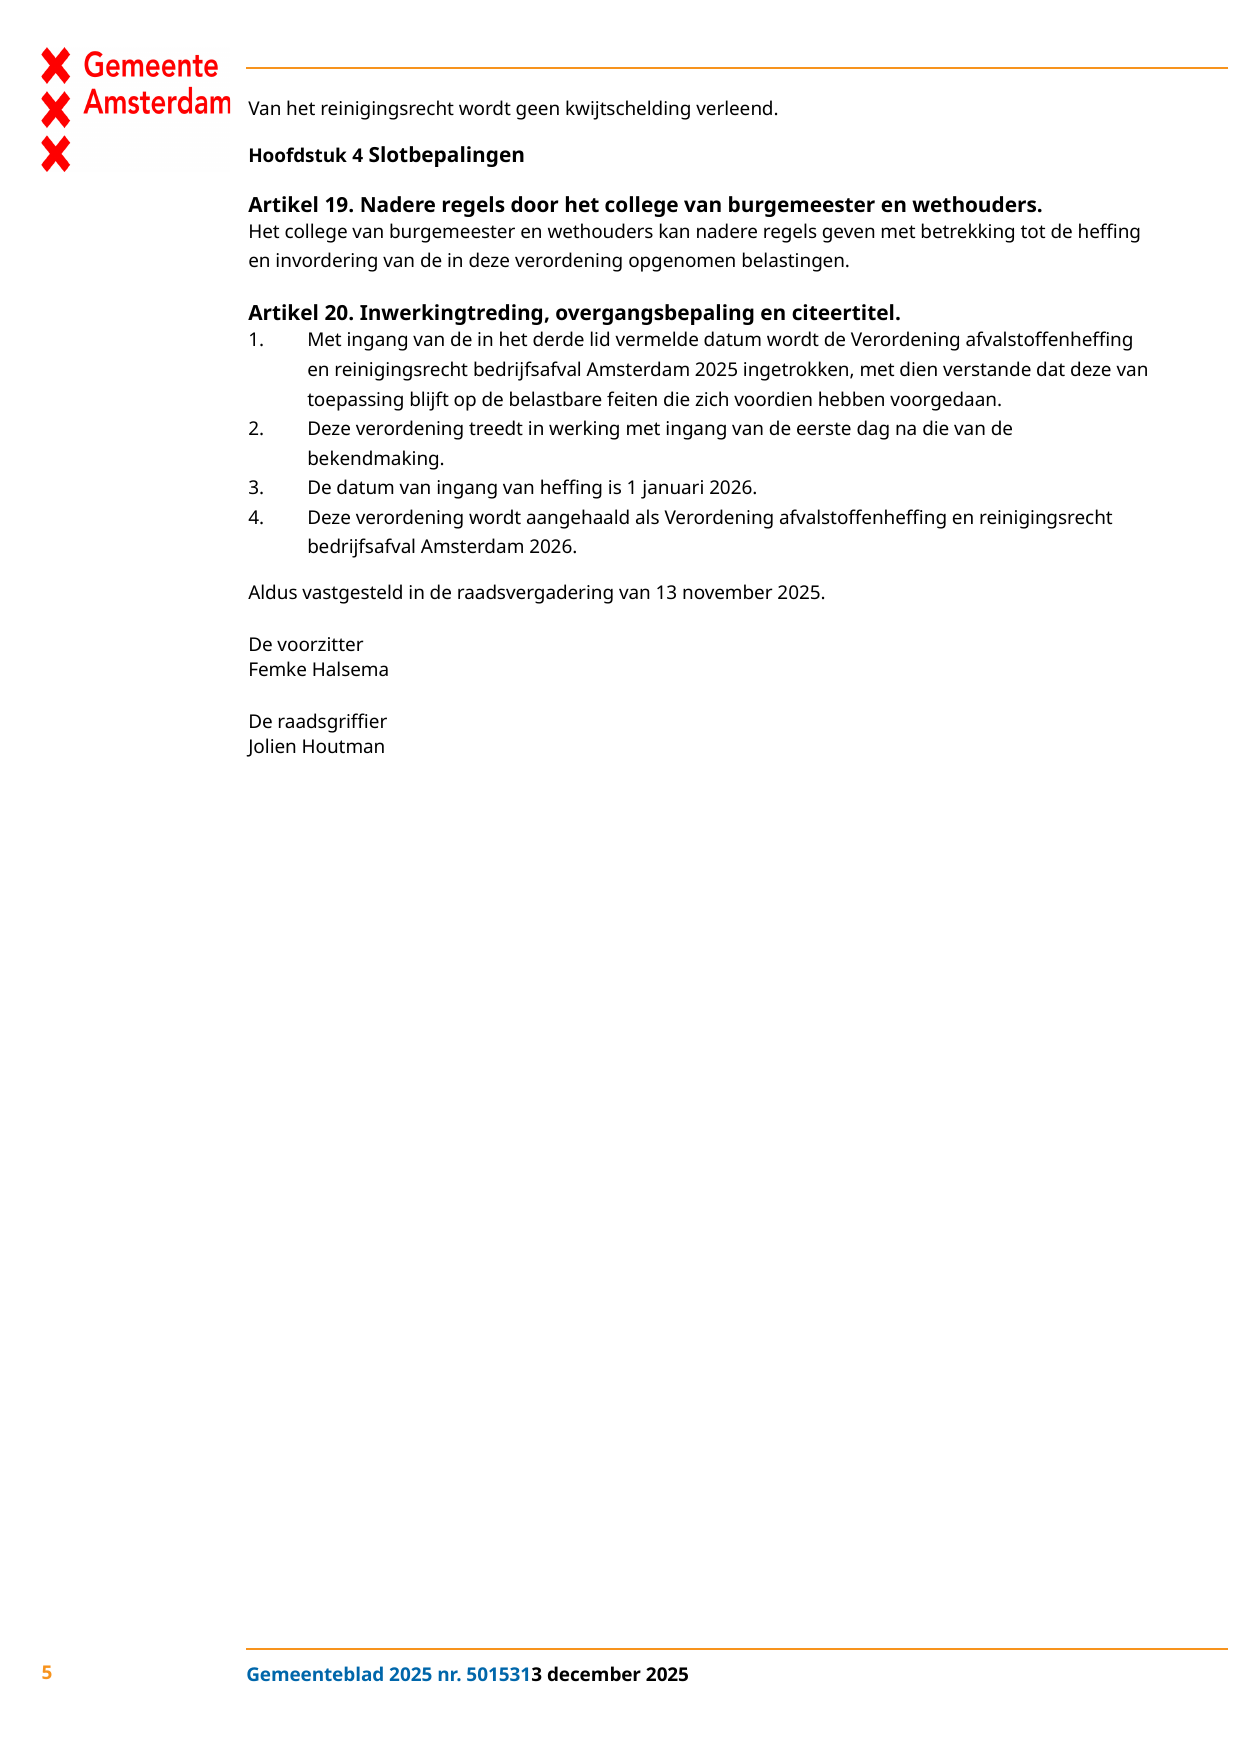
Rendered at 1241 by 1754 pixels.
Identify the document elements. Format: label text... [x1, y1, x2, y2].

text De voorzitter [248, 631, 1152, 656]
text Aldus vastgesteld in de raadsvergadering van 13 november 2025. [248, 579, 1152, 605]
text De raadsgriffier [248, 708, 1152, 734]
text Jolien Houtman [248, 734, 1152, 759]
list Met ingang van de in het derde lid vermelde datum wordt de Verordening afvalstoffenheffing en reinigingsrecht bedrijfsafval Amsterdam 2025 ingetrokken, met dien verstande dat deze van toepassing blijft op de belastbare feiten die zich voordien hebben voorgedaan. [248, 327, 1152, 411]
text Hoofdstuk 4 Slotbepalingen [248, 140, 1152, 169]
text Het college van burgemeester en wethouders kan nadere regels geven met betrekking tot de heffing en invordering van de in deze verordening opgenomen belastingen. [248, 218, 1152, 273]
picture [41, 47, 231, 172]
list Deze verordening treedt in werking met ingang van de eerste dag na die van de bekendmaking. [248, 415, 1152, 471]
text Femke Halsema [248, 656, 1152, 682]
text Artikel 19. Nadere regels door het college van burgemeester en wethouders. [248, 190, 1152, 218]
text Artikel 20. Inwerkingtreding, overgangsbepaling en citeertitel. [248, 298, 1152, 327]
text Van het reinigingsrecht wordt geen kwijtschelding verleend. [248, 95, 1152, 121]
list De datum van ingang van heffing is 1 januari 2026. [248, 474, 1152, 500]
list Deze verordening wordt aangehaald als Verordening afvalstoffenheffing en reinigingsrecht bedrijfsafval Amsterdam 2026. [248, 504, 1152, 559]
